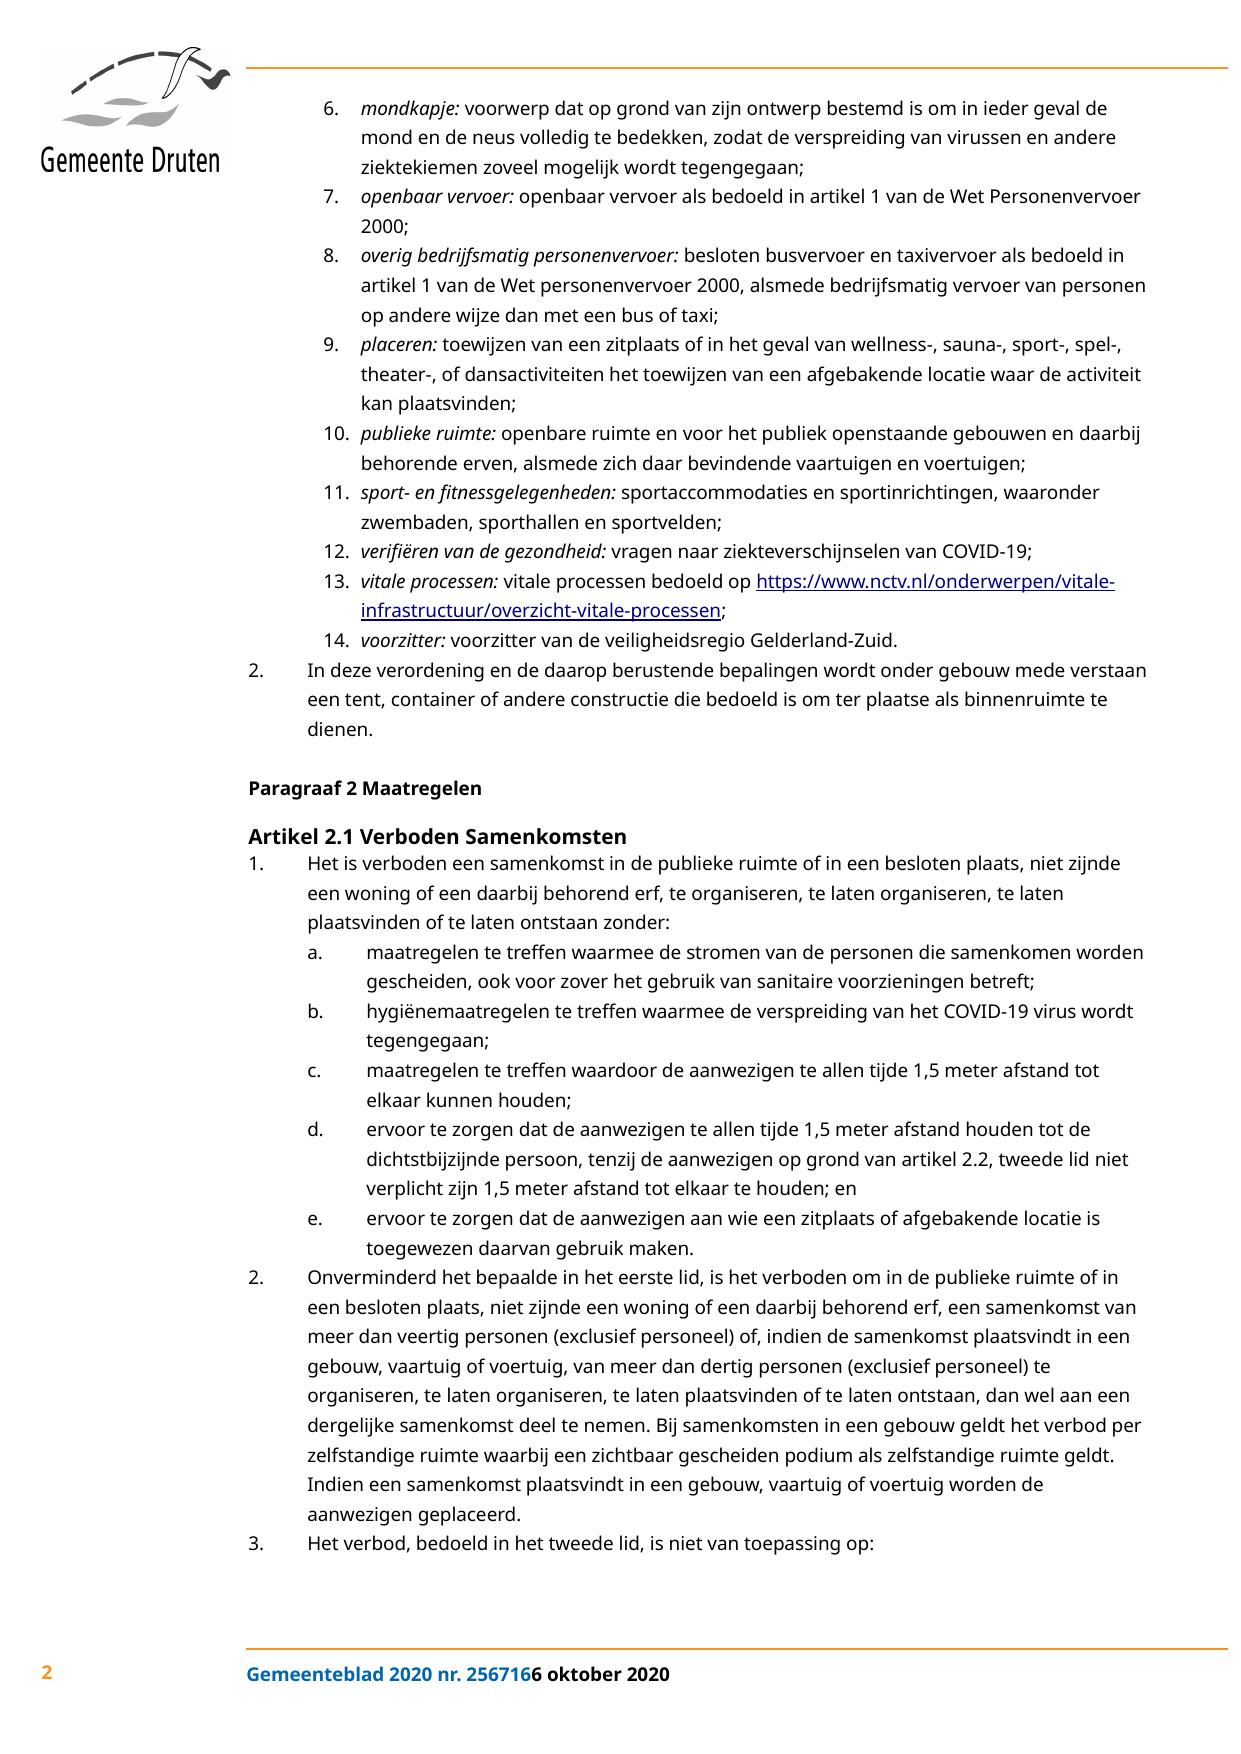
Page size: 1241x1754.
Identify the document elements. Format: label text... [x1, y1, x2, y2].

list voorzitter: voorzitter van de veiligheidsregio Gelderland-Zuid. [323, 627, 1152, 653]
list hygiënemaatregelen te treffen waarmee de verspreiding van het COVID-19 virus wordt tegengegaan; [307, 998, 1152, 1053]
list mondkapje: voorwerp dat op grond van zijn ontwerp bestemd is om in ieder geval de mond en de neus volledig te bedekken, zodat de verspreiding van virussen en andere ziektekiemen zoveel mogelijk wordt tegengegaan; [323, 95, 1152, 180]
text Paragraaf 2 Maatregelen [248, 775, 1152, 801]
list Het is verboden een samenkomst in de publieke ruimte of in een besloten plaats, niet zijnde een woning of een daarbij behorend erf, te organiseren, te laten organiseren, te laten plaatsvinden of te laten ontstaan zonder: [248, 850, 1152, 935]
list placeren: toewijzen van een zitplaats of in het geval van wellness-, sauna-, sport-, spel-, theater-, of dansactiviteiten het toewijzen van een afgebakende locatie waar de activiteit kan plaatsvinden; [323, 331, 1152, 416]
list ervoor te zorgen dat de aanwezigen aan wie een zitplaats of afgebakende locatie is toegewezen daarvan gebruik maken. [307, 1205, 1152, 1261]
list In deze verordening en de daarop berustende bepalingen wordt onder gebouw mede verstaan een tent, container of andere constructie die bedoeld is om ter plaatse als binnenruimte te dienen. [248, 657, 1152, 742]
list verifiëren van de gezondheid: vragen naar ziekteverschijnselen van COVID-19; [323, 538, 1152, 564]
list overig bedrijfsmatig personenvervoer: besloten busvervoer en taxivervoer als bedoeld in artikel 1 van de Wet personenvervoer 2000, alsmede bedrijfsmatig vervoer van personen op andere wijze dan met een bus of taxi; [323, 243, 1152, 328]
list Onverminderd het bepaalde in het eerste lid, is het verboden om in de publieke ruimte of in een besloten plaats, niet zijnde een woning of een daarbij behorend erf, een samenkomst van meer dan veertig personen (exclusief personeel) of, indien de samenkomst plaatsvindt in een gebouw, vaartuig of voertuig, van meer dan dertig personen (exclusief personeel) te organiseren, te laten organiseren, te laten plaatsvinden of te laten ontstaan, dan wel aan een dergelijke samenkomst deel te nemen. Bij samenkomsten in een gebouw geldt het verbod per zelfstandige ruimte waarbij een zichtbaar gescheiden podium als zelfstandige ruimte geldt. Indien een samenkomst plaatsvindt in een gebouw, vaartuig of voertuig worden de aanwezigen geplaceerd. [248, 1264, 1152, 1527]
picture [41, 47, 231, 172]
list maatregelen te treffen waardoor de aanwezigen te allen tijde 1,5 meter afstand tot elkaar kunnen houden; [307, 1057, 1152, 1113]
list openbaar vervoer: openbaar vervoer als bedoeld in artikel 1 van de Wet Personenvervoer 2000; [323, 183, 1152, 239]
text Artikel 2.1 Verboden Samenkomsten [248, 822, 1152, 850]
list publieke ruimte: openbare ruimte en voor het publiek openstaande gebouwen en daarbij behorende erven, alsmede zich daar bevindende vaartuigen en voertuigen; [323, 420, 1152, 476]
list vitale processen: vitale processen bedoeld op https://www.nctv.nl/onderwerpen/vitale-infrastructuur/overzicht-vitale-processen; [323, 568, 1152, 623]
list ervoor te zorgen dat de aanwezigen te allen tijde 1,5 meter afstand houden tot de dichtstbijzijnde persoon, tenzij de aanwezigen op grond van artikel 2.2, tweede lid niet verplicht zijn 1,5 meter afstand tot elkaar te houden; en [307, 1116, 1152, 1201]
list sport- en fitnessgelegenheden: sportaccommodaties en sportinrichtingen, waaronder zwembaden, sporthallen en sportvelden; [323, 479, 1152, 535]
list Het verbod, bedoeld in het tweede lid, is niet van toepassing op: [248, 1531, 1152, 1556]
list maatregelen te treffen waarmee de stromen van de personen die samenkomen worden gescheiden, ook voor zover het gebruik van sanitaire voorzieningen betreft; [307, 939, 1152, 994]
